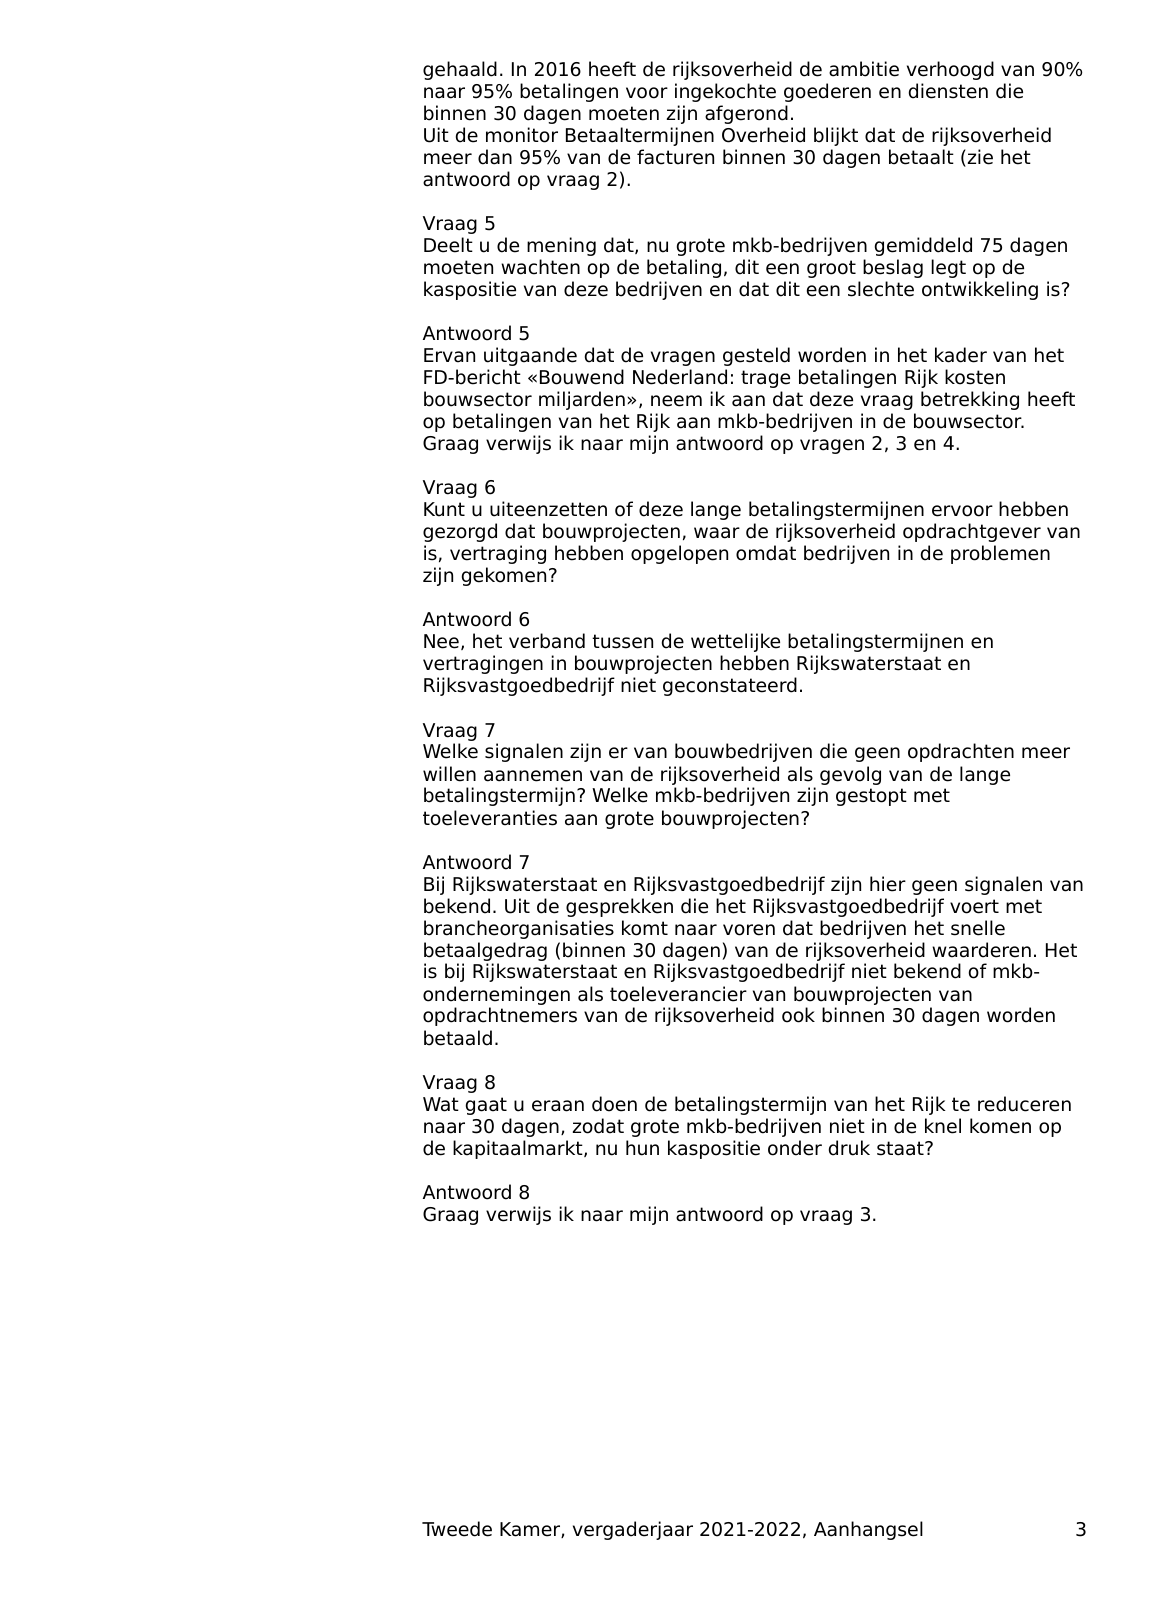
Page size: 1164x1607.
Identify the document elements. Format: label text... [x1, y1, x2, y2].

text Vraag 8 [422, 1072, 1087, 1093]
text Welke signalen zijn er van bouwbedrijven die geen opdrachten meer willen aannemen van de rijksoverheid als gevolg van de lange betalingstermijn? Welke mkb-bedrijven zijn gestopt met toeleveranties aan grote bouwprojecten? [422, 741, 1087, 829]
text Bij Rijkswaterstaat en Rijksvastgoedbedrijf zijn hier geen signalen van bekend. Uit de gesprekken die het Rijksvastgoedbedrijf voert met brancheorganisaties komt naar voren dat bedrijven het snelle betaalgedrag (binnen 30 dagen) van de rijksoverheid waarderen. Het is bij Rijkswaterstaat en Rijksvastgoedbedrijf niet bekend of mkb-ondernemingen als toeleverancier van bouwprojecten van opdrachtnemers van de rijksoverheid ook binnen 30 dagen worden betaald. [422, 873, 1087, 1049]
text Antwoord 6 [422, 609, 1087, 631]
text Vraag 7 [422, 719, 1087, 741]
text Nee, het verband tussen de wettelijke betalingstermijnen en vertragingen in bouwprojecten hebben Rijkswaterstaat en Rijksvastgoedbedrijf niet geconstateerd. [422, 631, 1087, 697]
text Vraag 6 [422, 477, 1087, 499]
text Vraag 5 [422, 213, 1087, 235]
text Uit de monitor Betaaltermijnen Overheid blijkt dat de rijksoverheid meer dan 95% van de facturen binnen 30 dagen betaalt (zie het antwoord op vraag 2). [422, 125, 1087, 191]
text Antwoord 8 [422, 1182, 1087, 1204]
text gehaald. In 2016 heeft de rijksoverheid de ambitie verhoogd van 90% naar 95% betalingen voor ingekochte goederen en diensten die binnen 30 dagen moeten zijn afgerond. [422, 59, 1087, 125]
text Graag verwijs ik naar mijn antwoord op vraag 3. [422, 1204, 1087, 1226]
text Kunt u uiteenzetten of deze lange betalingstermijnen ervoor hebben gezorgd dat bouwprojecten, waar de rijksoverheid opdrachtgever van is, vertraging hebben opgelopen omdat bedrijven in de problemen zijn gekomen? [422, 499, 1087, 587]
text Antwoord 7 [422, 852, 1087, 873]
text Ervan uitgaande dat de vragen gesteld worden in het kader van het FD-bericht «Bouwend Nederland: trage betalingen Rijk kosten bouwsector miljarden», neem ik aan dat deze vraag betrekking heeft op betalingen van het Rijk aan mkb-bedrijven in de bouwsector. Graag verwijs ik naar mijn antwoord op vragen 2, 3 en 4. [422, 345, 1087, 455]
text Deelt u de mening dat, nu grote mkb-bedrijven gemiddeld 75 dagen moeten wachten op de betaling, dit een groot beslag legt op de kaspositie van deze bedrijven en dat dit een slechte ontwikkeling is? [422, 235, 1087, 301]
text Wat gaat u eraan doen de betalingstermijn van het Rijk te reduceren naar 30 dagen, zodat grote mkb-bedrijven niet in de knel komen op de kapitaalmarkt, nu hun kaspositie onder druk staat? [422, 1093, 1087, 1159]
text Antwoord 5 [422, 323, 1087, 345]
